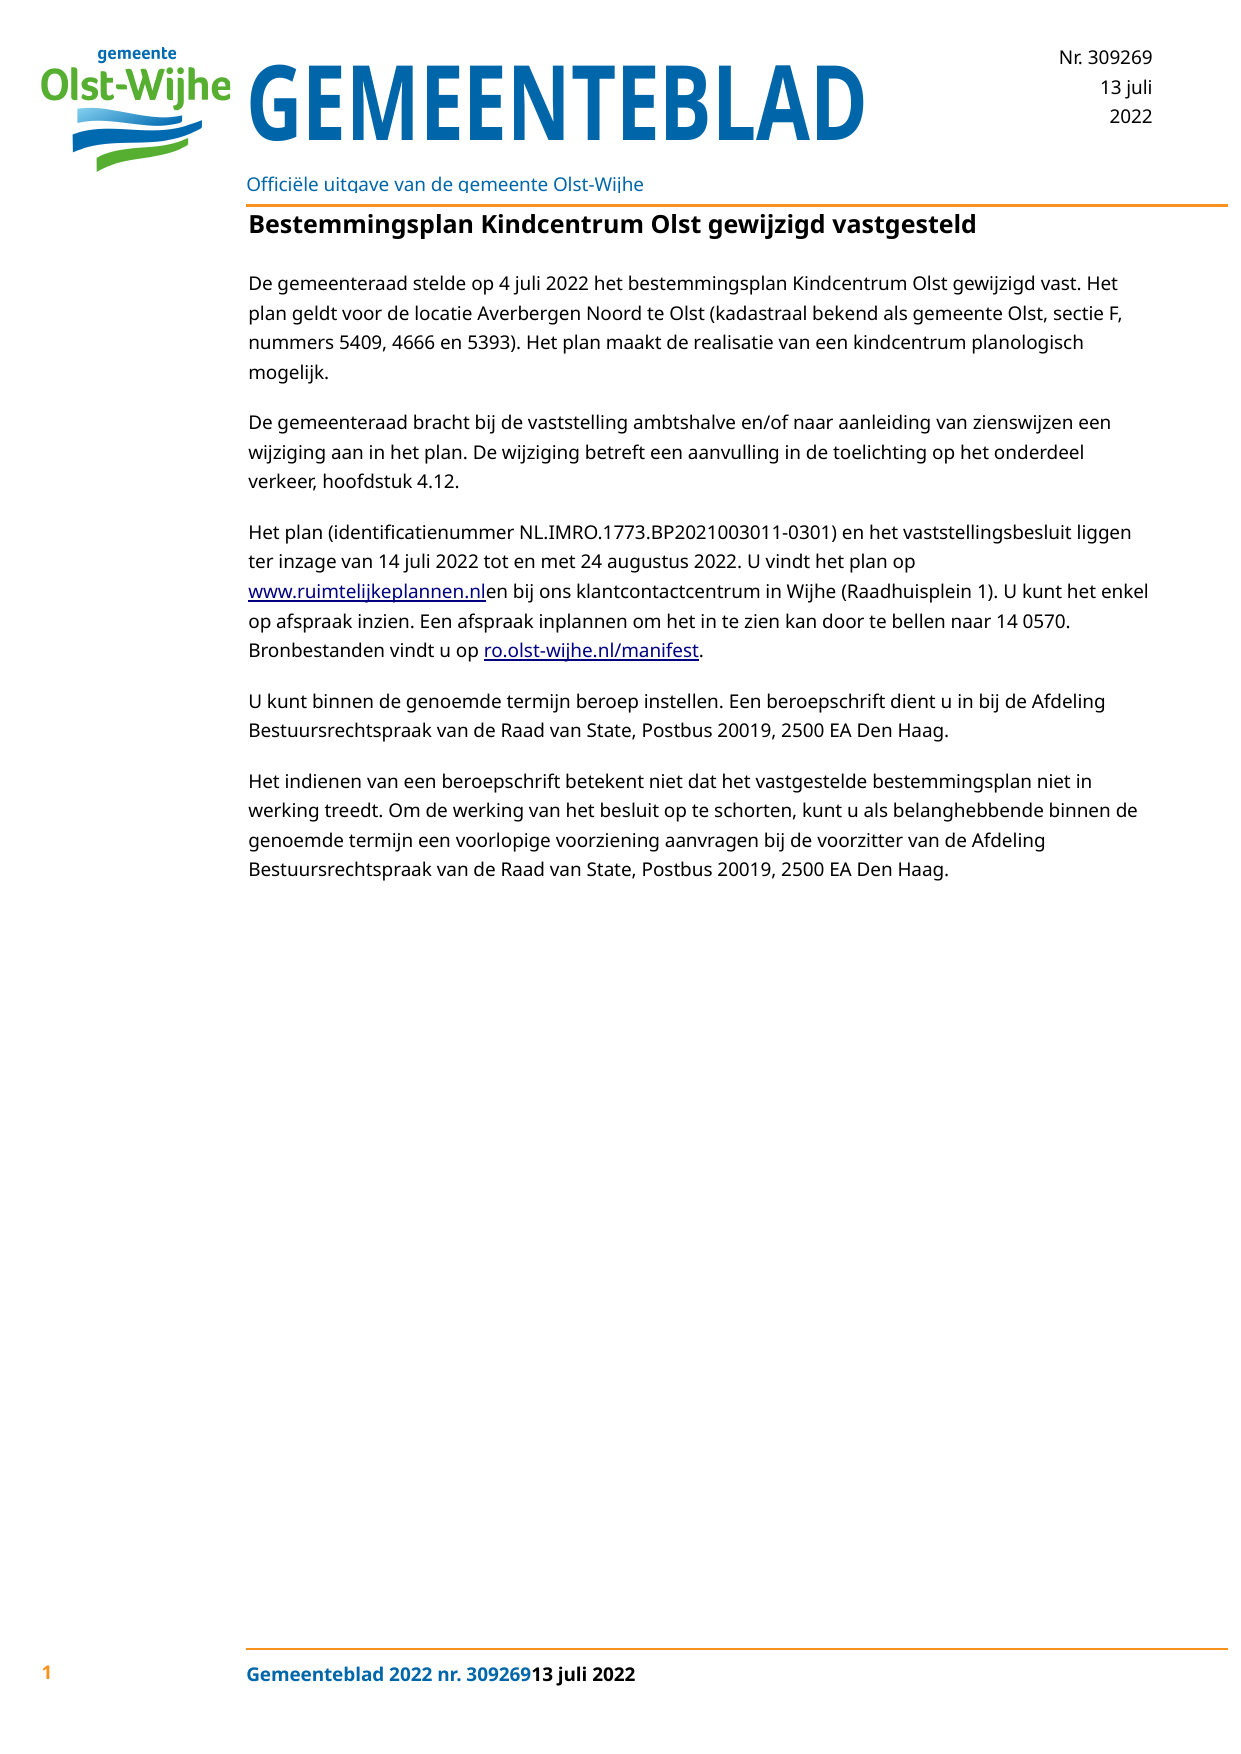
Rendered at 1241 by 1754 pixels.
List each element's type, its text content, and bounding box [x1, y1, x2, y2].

text Het plan (identificatienummer NL.IMRO.1773.BP2021003011-0301) en het vaststellingsbesluit liggen ter inzage van 14 juli 2022 tot en met 24 augustus 2022. U vindt het plan op www.ruimtelijkeplannen.nlen bij ons klantcontactcentrum in Wijhe (Raadhuisplein 1). U kunt het enkel op afspraak inzien. Een afspraak inplannen om het in te zien kan door te bellen naar 14 0570. Bronbestanden vindt u op ro.olst-wijhe.nl/manifest. [248, 519, 1152, 663]
text Het indienen van een beroepschrift betekent niet dat het vastgestelde bestemmingsplan niet in werking treedt. Om de werking van het besluit op te schorten, kunt u als belanghebbende binnen de genoemde termijn een voorlopige voorziening aanvragen bij de voorzitter van de Afdeling Bestuursrechtspraak van de Raad van State, Postbus 20019, 2500 EA Den Haag. [248, 768, 1152, 882]
picture [41, 47, 231, 172]
text U kunt binnen de genoemde termijn beroep instellen. Een beroepschrift dient u in bij de Afdeling Bestuursrechtspraak van de Raad van State, Postbus 20019, 2500 EA Den Haag. [248, 688, 1152, 743]
text De gemeenteraad bracht bij de vaststelling ambtshalve en/of naar aanleiding van zienswijzen een wijziging aan in het plan. De wijziging betreft een aanvulling in de toelichting op het onderdeel verkeer, hoofdstuk 4.12. [248, 409, 1152, 494]
text Bestemmingsplan Kindcentrum Olst gewijzigd vastgesteld [248, 207, 1152, 241]
text De gemeenteraad stelde op 4 juli 2022 het bestemmingsplan Kindcentrum Olst gewijzigd vast. Het plan geldt voor de locatie Averbergen Noord te Olst (kadastraal bekend als gemeente Olst, sectie F, nummers 5409, 4666 en 5393). Het plan maakt de realisatie van een kindcentrum planologisch mogelijk. [248, 270, 1152, 385]
